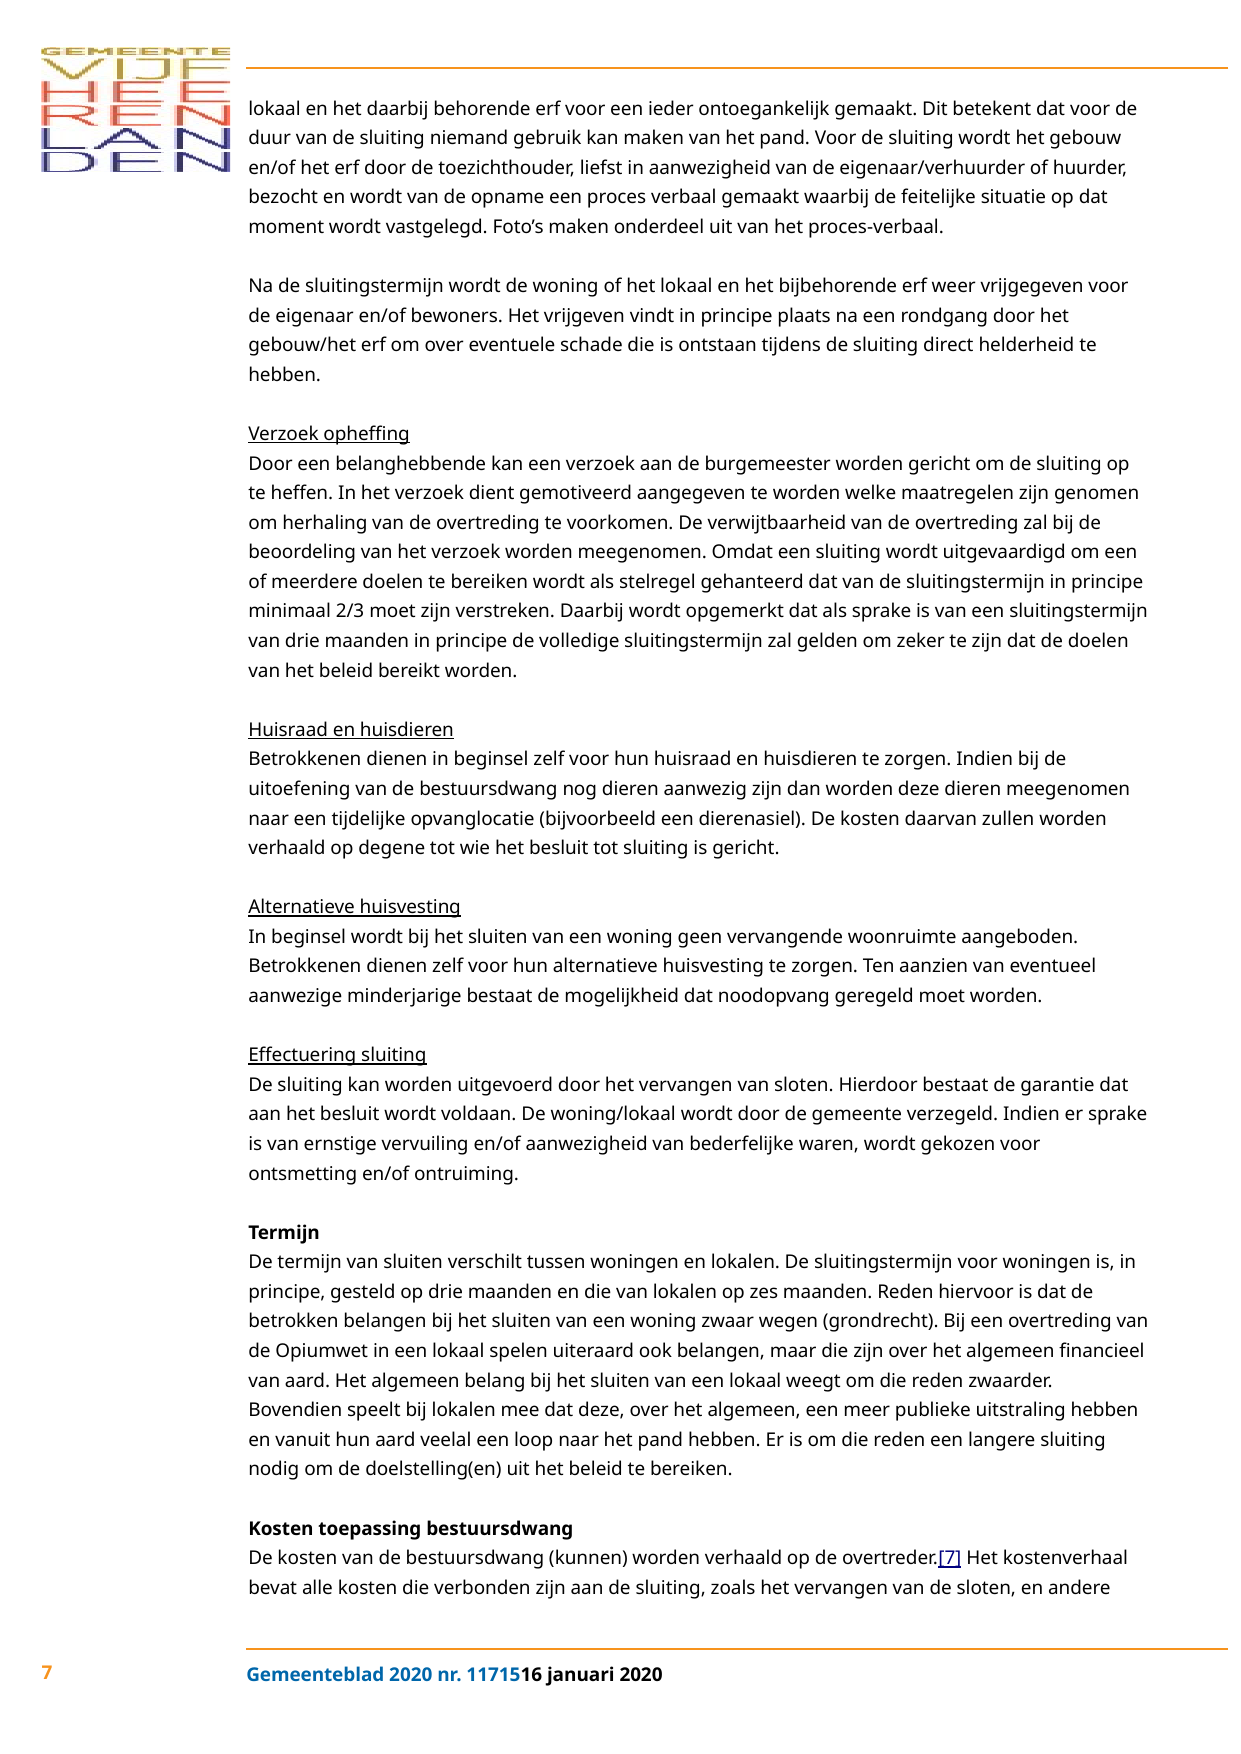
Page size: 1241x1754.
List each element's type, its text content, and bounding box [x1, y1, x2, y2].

text Huisraad en huisdieren [248, 716, 1152, 742]
text In beginsel wordt bij het sluiten van een woning geen vervangende woonruimte aangeboden. Betrokkenen dienen zelf voor hun alternatieve huisvesting te zorgen. Ten aanzien van eventueel aanwezige minderjarige bestaat de mogelijkheid dat noodopvang geregeld moet worden. [248, 923, 1152, 1008]
picture [41, 47, 231, 172]
text Na de sluitingstermijn wordt de woning of het lokaal en het bijbehorende erf weer vrijgegeven voor de eigenaar en/of bewoners. Het vrijgeven vindt in principe plaats na een rondgang door het gebouw/het erf om over eventuele schade die is ontstaan tijdens de sluiting direct helderheid te hebben. [248, 272, 1152, 387]
text Kosten toepassing bestuursdwang [248, 1515, 1152, 1541]
text Alternatieve huisvesting [248, 893, 1152, 919]
text De termijn van sluiten verschilt tussen woningen en lokalen. De sluitingstermijn voor woningen is, in principe, gesteld op drie maanden en die van lokalen op zes maanden. Reden hiervoor is dat de betrokken belangen bij het sluiten van een woning zwaar wegen (grondrecht). Bij een overtreding van de Opiumwet in een lokaal spelen uiteraard ook belangen, maar die zijn over het algemeen financieel van aard. Het algemeen belang bij het sluiten van een lokaal weegt om die reden zwaarder. Bovendien speelt bij lokalen mee dat deze, over het algemeen, een meer publieke uitstraling hebben en vanuit hun aard veelal een loop naar het pand hebben. Er is om die reden een langere sluiting nodig om de doelstelling(en) uit het beleid te bereiken. [248, 1248, 1152, 1481]
text De sluiting kan worden uitgevoerd door het vervangen van sloten. Hierdoor bestaat de garantie dat aan het besluit wordt voldaan. De woning/lokaal wordt door de gemeente verzegeld. Indien er sprake is van ernstige vervuiling en/of aanwezigheid van bederfelijke waren, wordt gekozen voor ontsmetting en/of ontruiming. [248, 1071, 1152, 1186]
text Termijn [248, 1219, 1152, 1245]
text Door een belanghebbende kan een verzoek aan de burgemeester worden gericht om de sluiting op te heffen. In het verzoek dient gemotiveerd aangegeven te worden welke maatregelen zijn genomen om herhaling van de overtreding te voorkomen. De verwijtbaarheid van de overtreding zal bij de beoordeling van het verzoek worden meegenomen. Omdat een sluiting wordt uitgevaardigd om een of meerdere doelen te bereiken wordt als stelregel gehanteerd dat van de sluitingstermijn in principe minimaal 2/3 moet zijn verstreken. Daarbij wordt opgemerkt dat als sprake is van een sluitingstermijn van drie maanden in principe de volledige sluitingstermijn zal gelden om zeker te zijn dat de doelen van het beleid bereikt worden. [248, 450, 1152, 683]
text Betrokkenen dienen in beginsel zelf voor hun huisraad en huisdieren te zorgen. Indien bij de uitoefening van de bestuursdwang nog dieren aanwezig zijn dan worden deze dieren meegenomen naar een tijdelijke opvanglocatie (bijvoorbeeld een dierenasiel). De kosten daarvan zullen worden verhaald op degene tot wie het besluit tot sluiting is gericht. [248, 746, 1152, 860]
text lokaal en het daarbij behorende erf voor een ieder ontoegankelijk gemaakt. Dit betekent dat voor de duur van de sluiting niemand gebruik kan maken van het pand. Voor de sluiting wordt het gebouw en/of het erf door de toezichthouder, liefst in aanwezigheid van de eigenaar/verhuurder of huurder, bezocht en wordt van de opname een proces verbaal gemaakt waarbij de feitelijke situatie op dat moment wordt vastgelegd. Foto’s maken onderdeel uit van het proces-verbaal. [248, 95, 1152, 239]
text De kosten van de bestuursdwang (kunnen) worden verhaald op de overtreder.[7] Het kostenverhaal bevat alle kosten die verbonden zijn aan de sluiting, zoals het vervangen van de sloten, en andere [248, 1544, 1152, 1600]
text Effectuering sluiting [248, 1041, 1152, 1067]
text Verzoek opheffing [248, 420, 1152, 446]
